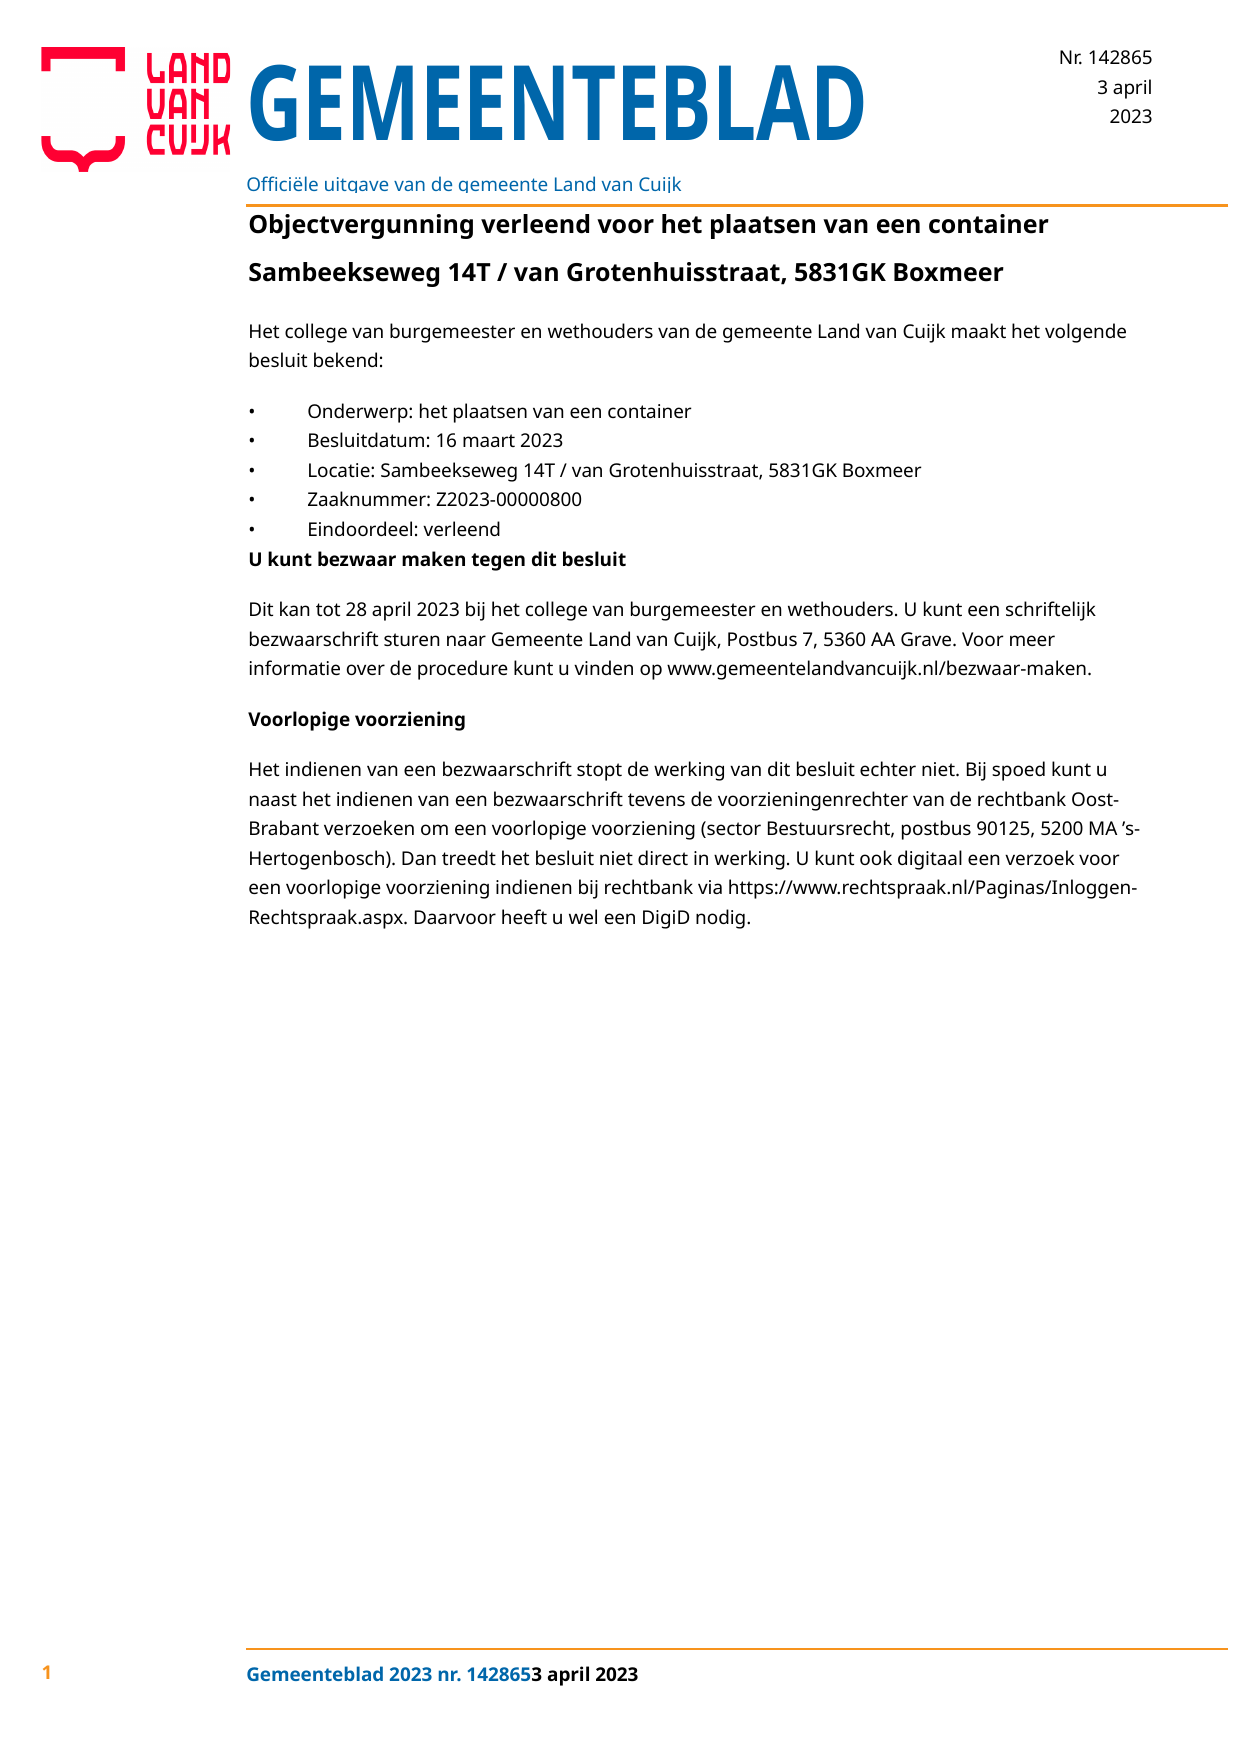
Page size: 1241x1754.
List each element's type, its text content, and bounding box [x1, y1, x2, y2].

picture [41, 47, 231, 172]
list Besluitdatum: 16 maart 2023 [248, 427, 1152, 453]
text U kunt bezwaar maken tegen dit besluit [248, 546, 1152, 572]
text Dit kan tot 28 april 2023 bij het college van burgemeester en wethouders. U kunt een schriftelijk bezwaarschrift sturen naar Gemeente Land van Cuijk, Postbus 7, 5360 AA Grave. Voor meer informatie over de procedure kunt u vinden op www.gemeentelandvancuijk.nl/bezwaar-maken. [248, 596, 1152, 681]
text Objectvergunning verleend voor het plaatsen van een container Sambeekseweg 14T / van Grotenhuisstraat, 5831GK Boxmeer [248, 207, 1152, 288]
text Het college van burgemeester en wethouders van de gemeente Land van Cuijk maakt het volgende besluit bekend: [248, 318, 1152, 373]
list Locatie: Sambeekseweg 14T / van Grotenhuisstraat, 5831GK Boxmeer [248, 457, 1152, 483]
list Zaaknummer: Z2023-00000800 [248, 487, 1152, 512]
list Onderwerp: het plaatsen van een container [248, 398, 1152, 424]
list Eindoordeel: verleend [248, 516, 1152, 542]
text Het indienen van een bezwaarschrift stopt de werking van dit besluit echter niet. Bij spoed kunt u naast het indienen van een bezwaarschrift tevens de voorzieningenrechter van de rechtbank Oost-Brabant verzoeken om een voorlopige voorziening (sector Bestuursrecht, postbus 90125, 5200 MA ’s-Hertogenbosch). Dan treedt het besluit niet direct in werking. U kunt ook digitaal een verzoek voor een voorlopige voorziening indienen bij rechtbank via https://www.rechtspraak.nl/Paginas/Inloggen-Rechtspraak.aspx. Daarvoor heeft u wel een DigiD nodig. [248, 756, 1152, 930]
text Voorlopige voorziening [248, 706, 1152, 732]
